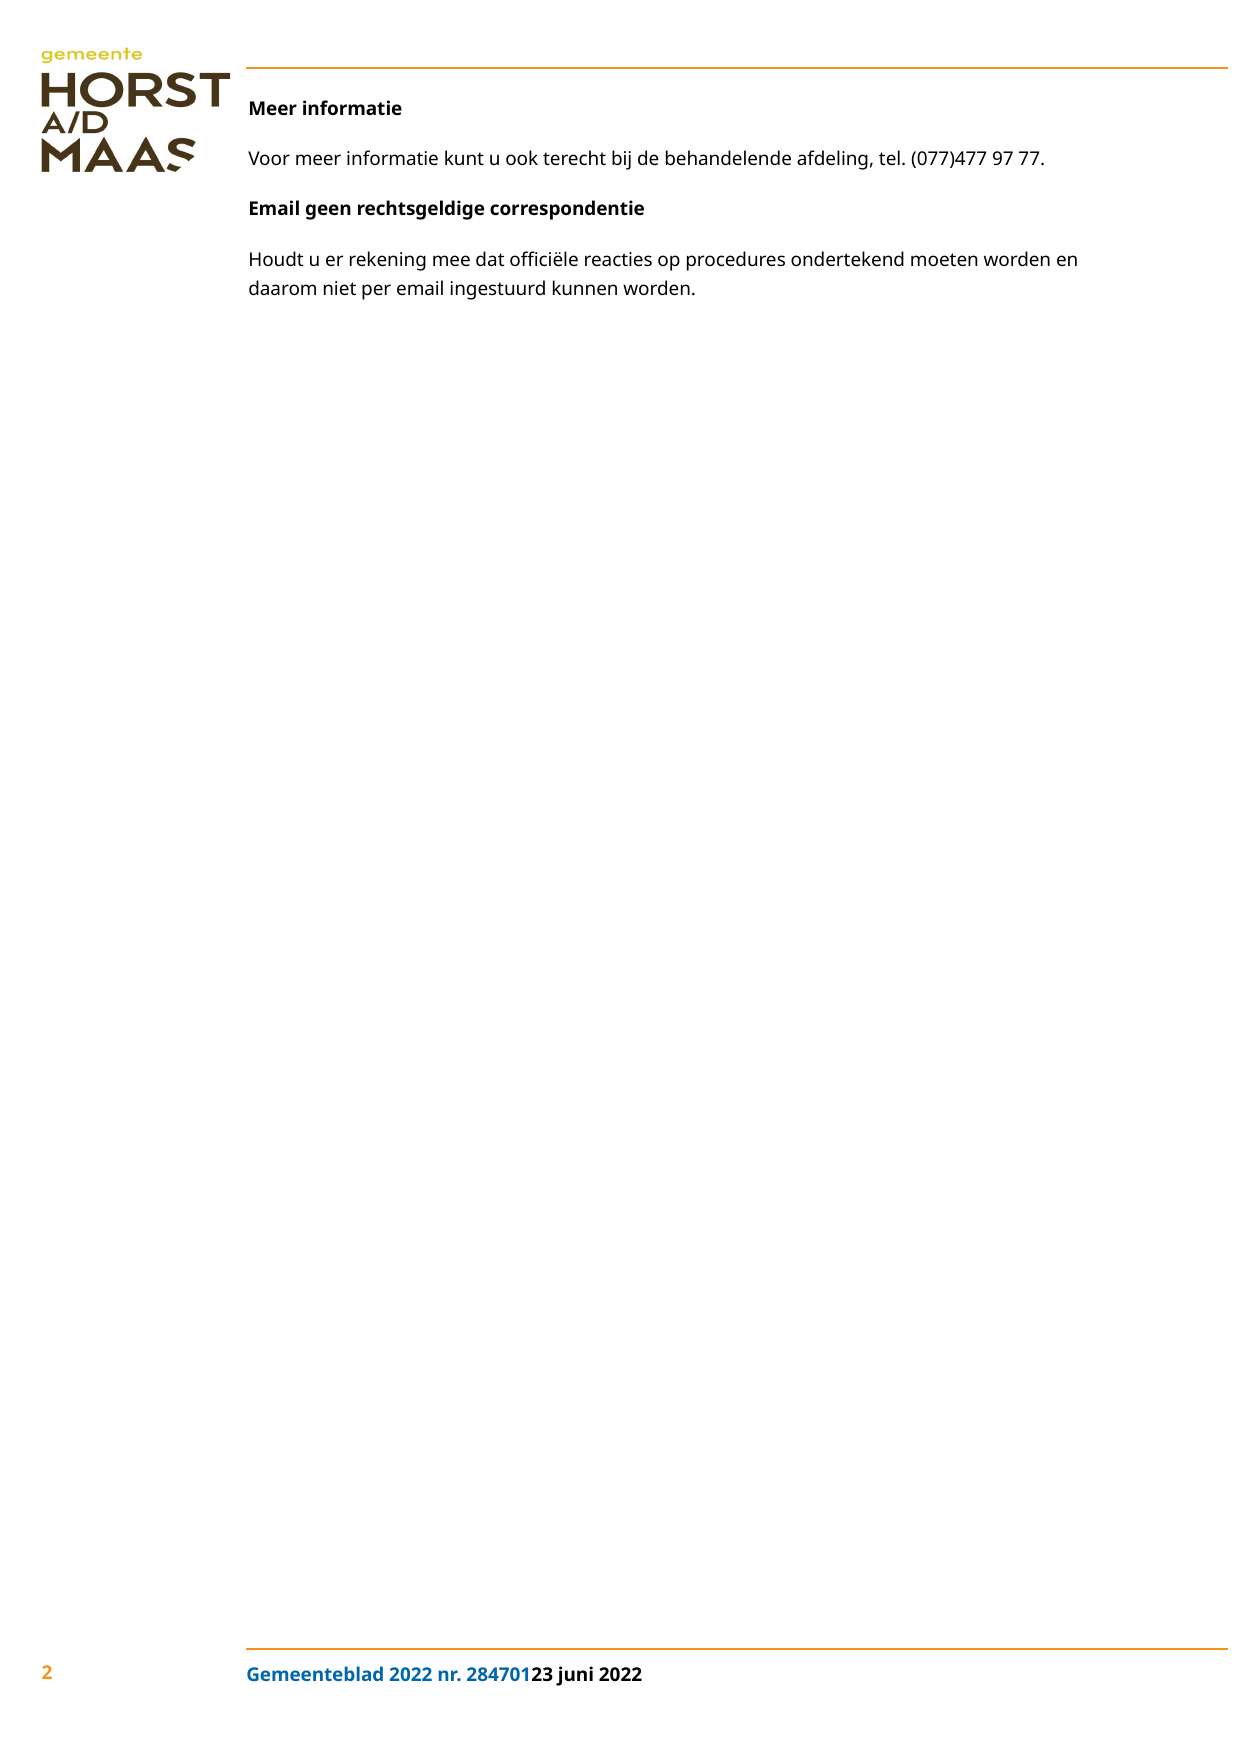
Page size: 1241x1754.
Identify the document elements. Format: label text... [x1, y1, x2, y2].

text Meer informatie [248, 95, 1152, 121]
text Email geen rechtsgeldige correspondentie [248, 196, 1152, 221]
text Voor meer informatie kunt u ook terecht bij de behandelende afdeling, tel. (077)477 97 77. [248, 145, 1152, 171]
text Houdt u er rekening mee dat officiële reacties op procedures ondertekend moeten worden en daarom niet per email ingestuurd kunnen worden. [248, 246, 1152, 301]
picture [41, 47, 231, 172]
